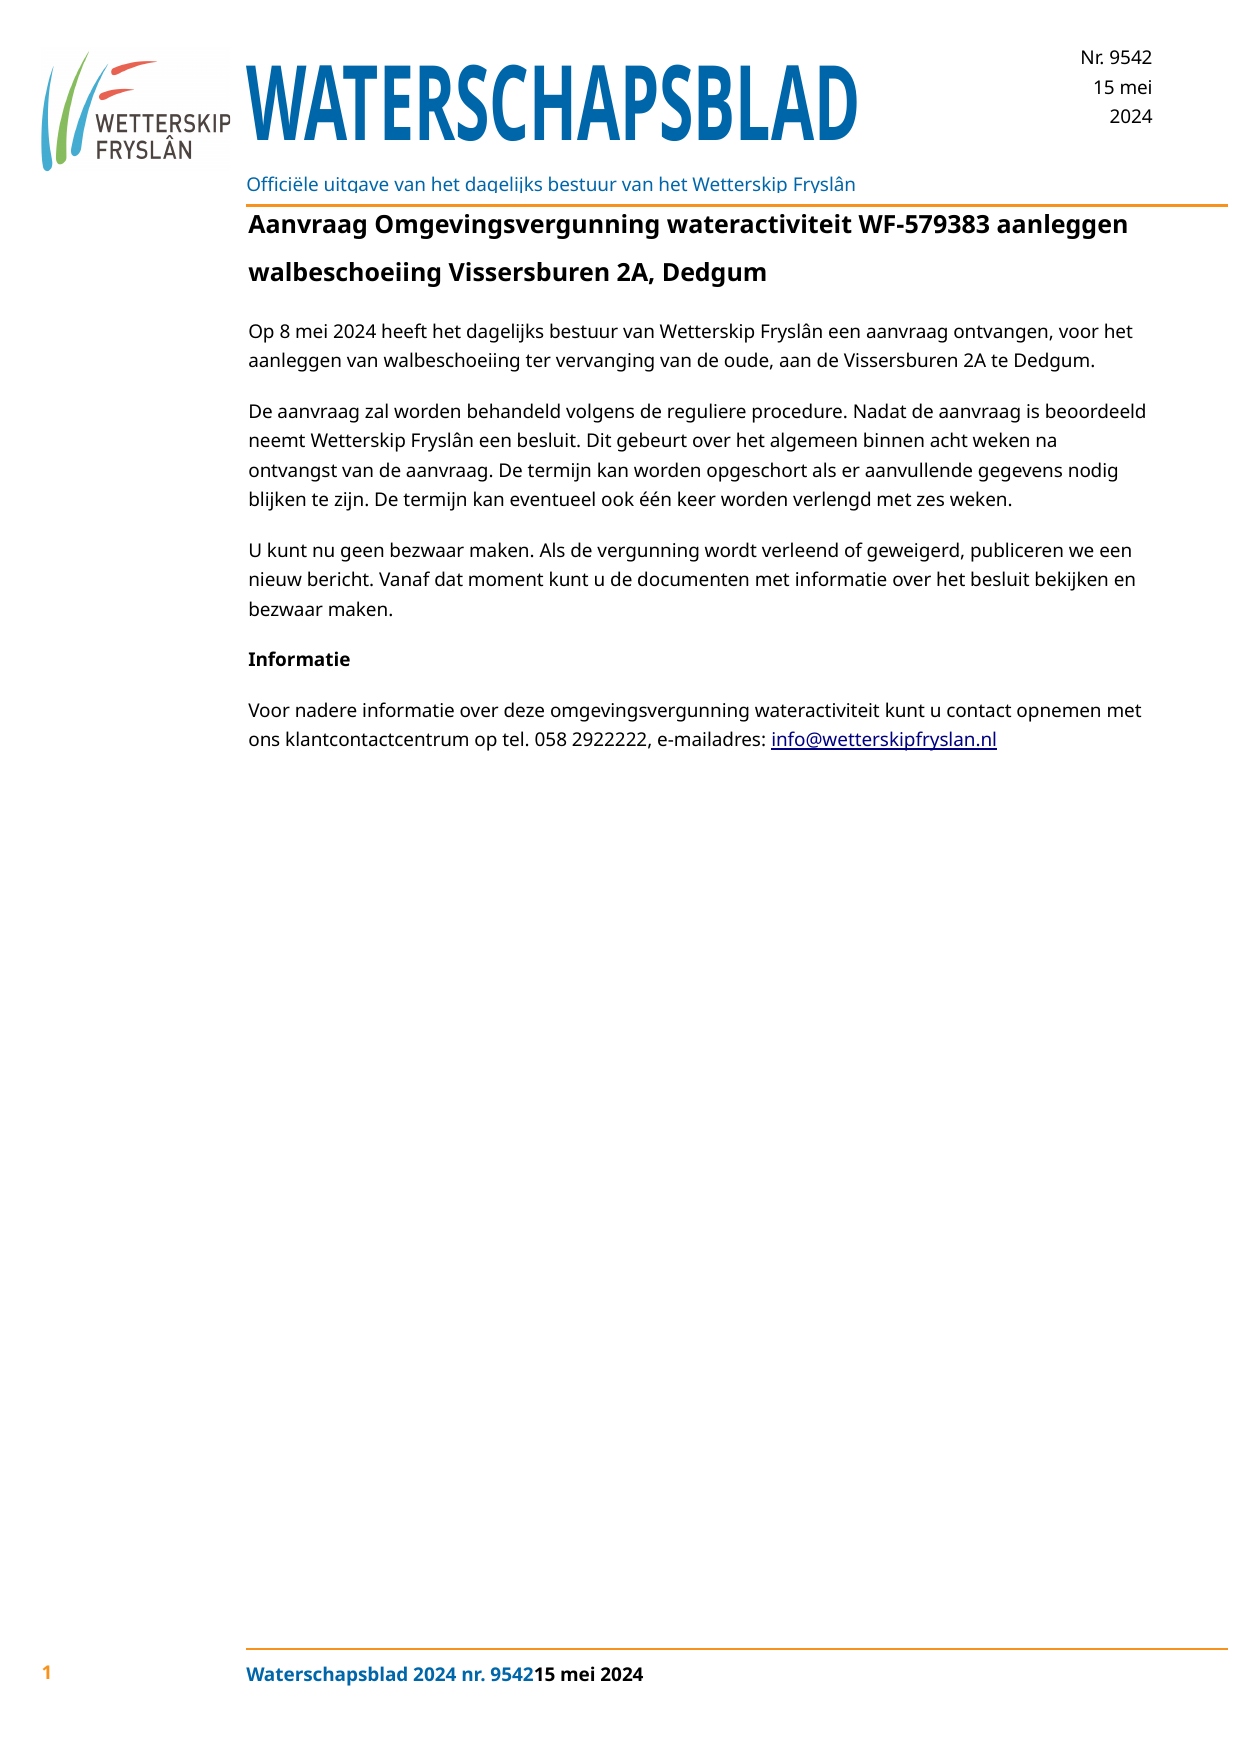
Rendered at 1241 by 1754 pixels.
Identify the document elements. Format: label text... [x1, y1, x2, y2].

text Informatie [248, 647, 1152, 672]
text Op 8 mei 2024 heeft het dagelijks bestuur van Wetterskip Fryslân een aanvraag ontvangen, voor het aanleggen van walbeschoeiing ter vervanging van de oude, aan de Vissersburen 2A te Dedgum. [248, 318, 1152, 373]
text Aanvraag Omgevingsvergunning wateractiviteit WF-579383 aanleggen walbeschoeiing Vissersburen 2A, Dedgum [248, 207, 1152, 288]
text Voor nadere informatie over deze omgevingsvergunning wateractiviteit kunt u contact opnemen met ons klantcontactcentrum op tel. 058 2922222, e-mailadres: info@wetterskipfryslan.nl [248, 697, 1152, 752]
picture [41, 47, 231, 172]
text De aanvraag zal worden behandeld volgens de reguliere procedure. Nadat de aanvraag is beoordeeld neemt Wetterskip Fryslân een besluit. Dit gebeurt over het algemeen binnen acht weken na ontvangst van de aanvraag. De termijn kan worden opgeschort als er aanvullende gegevens nodig blijken te zijn. De termijn kan eventueel ook één keer worden verlengd met zes weken. [248, 398, 1152, 512]
text U kunt nu geen bezwaar maken. Als de vergunning wordt verleend of geweigerd, publiceren we een nieuw bericht. Vanaf dat moment kunt u de documenten met informatie over het besluit bekijken en bezwaar maken. [248, 537, 1152, 622]
